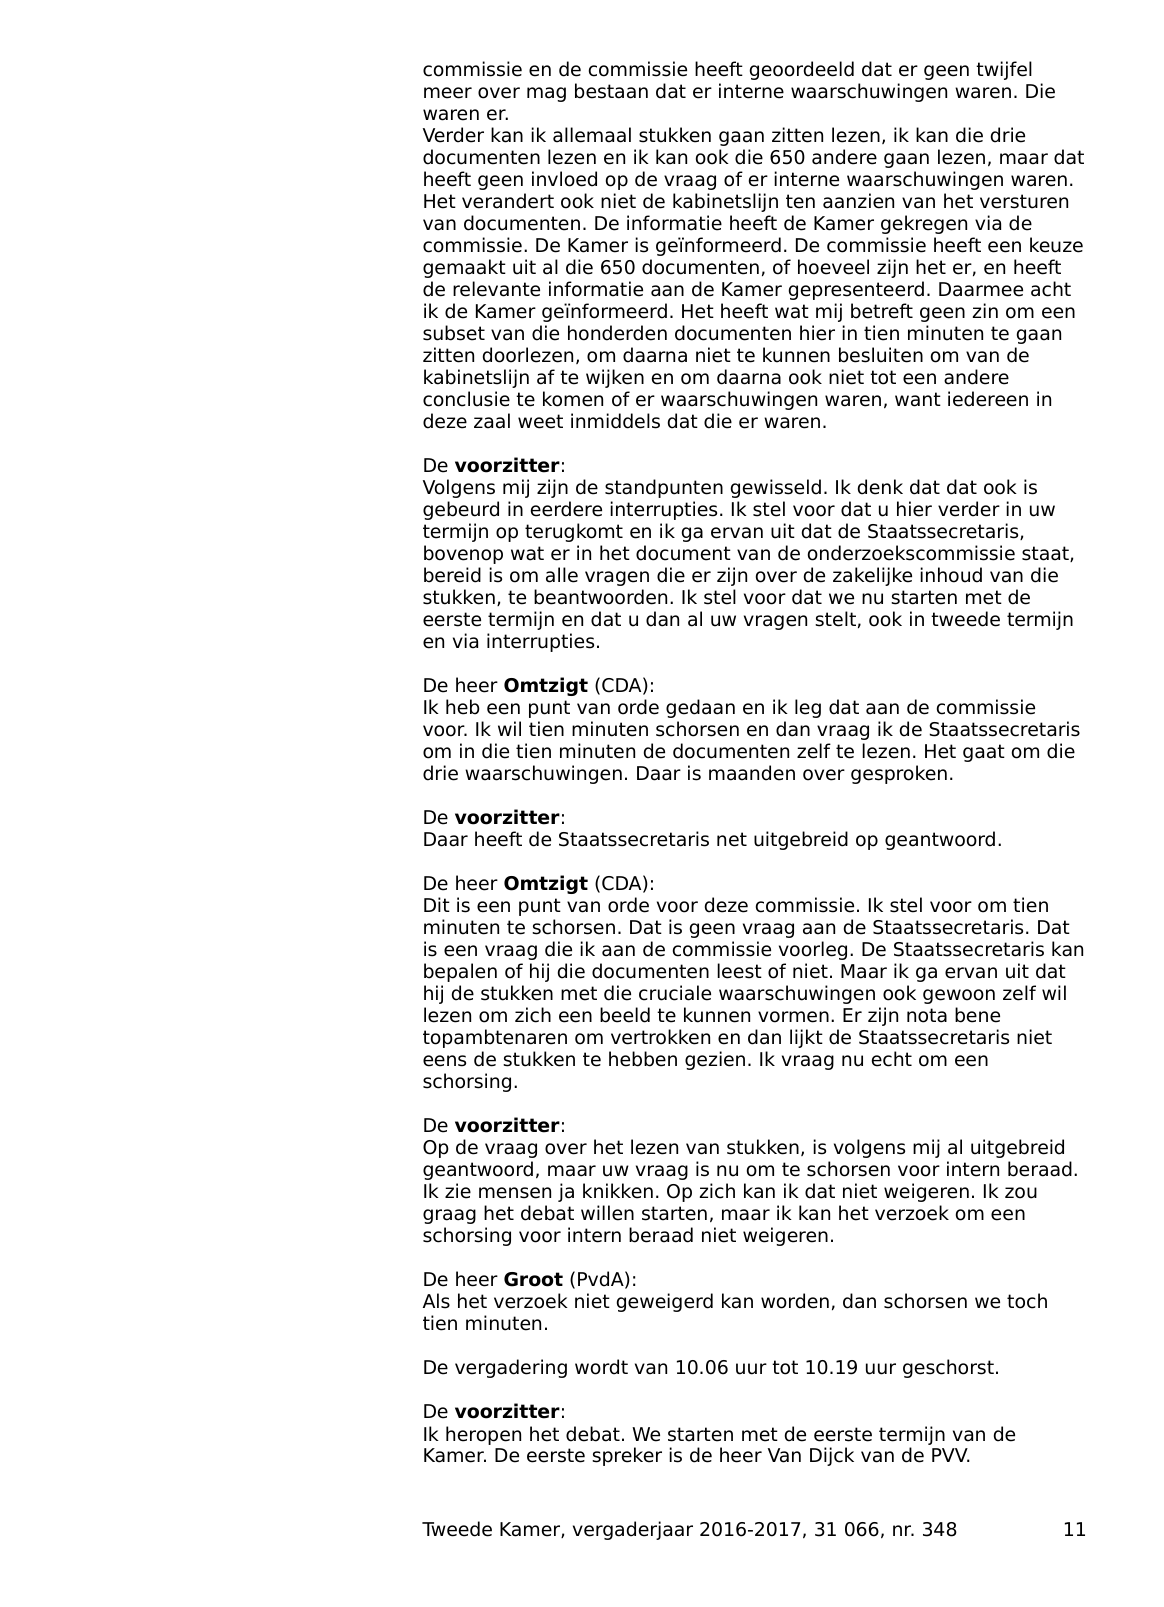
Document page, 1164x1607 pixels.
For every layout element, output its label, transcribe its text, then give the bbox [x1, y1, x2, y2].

text Op de vraag over het lezen van stukken, is volgens mij al uitgebreid geantwoord, maar uw vraag is nu om te schorsen voor intern beraad. Ik zie mensen ja knikken. Op zich kan ik dat niet weigeren. Ik zou graag het debat willen starten, maar ik kan het verzoek om een schorsing voor intern beraad niet weigeren. [422, 1137, 1087, 1247]
text De voorzitter: [422, 455, 1087, 477]
text Ik heb een punt van orde gedaan en ik leg dat aan de commissie voor. Ik wil tien minuten schorsen en dan vraag ik de Staatssecretaris om in die tien minuten de documenten zelf te lezen. Het gaat om die drie waarschuwingen. Daar is maanden over gesproken. [422, 697, 1087, 785]
text De voorzitter: [422, 807, 1087, 829]
text De heer Omtzigt (CDA): [422, 873, 1087, 895]
text Als het verzoek niet geweigerd kan worden, dan schorsen we toch tien minuten. [422, 1291, 1087, 1335]
text De voorzitter: [422, 1115, 1087, 1137]
text Daar heeft de Staatssecretaris net uitgebreid op geantwoord. [422, 829, 1087, 851]
text commissie en de commissie heeft geoordeeld dat er geen twijfel meer over mag bestaan dat er interne waarschuwingen waren. Die waren er. [422, 59, 1087, 125]
text Verder kan ik allemaal stukken gaan zitten lezen, ik kan die drie documenten lezen en ik kan ook die 650 andere gaan lezen, maar dat heeft geen invloed op de vraag of er interne waarschuwingen waren. Het verandert ook niet de kabinetslijn ten aanzien van het versturen van documenten. De informatie heeft de Kamer gekregen via de commissie. De Kamer is geïnformeerd. De commissie heeft een keuze gemaakt uit al die 650 documenten, of hoeveel zijn het er, en heeft de relevante informatie aan de Kamer gepresenteerd. Daarmee acht ik de Kamer geïnformeerd. Het heeft wat mij betreft geen zin om een subset van die honderden documenten hier in tien minuten te gaan zitten doorlezen, om daarna niet te kunnen besluiten om van de kabinetslijn af te wijken en om daarna ook niet tot een andere conclusie te komen of er waarschuwingen waren, want iedereen in deze zaal weet inmiddels dat die er waren. [422, 125, 1087, 433]
text De heer Groot (PvdA): [422, 1269, 1087, 1291]
text Ik heropen het debat. We starten met de eerste termijn van de Kamer. De eerste spreker is de heer Van Dijck van de PVV. [422, 1423, 1087, 1467]
text De vergadering wordt van 10.06 uur tot 10.19 uur geschorst. [422, 1357, 1087, 1379]
text De heer Omtzigt (CDA): [422, 675, 1087, 697]
text De voorzitter: [422, 1401, 1087, 1423]
text Volgens mij zijn de standpunten gewisseld. Ik denk dat dat ook is gebeurd in eerdere interrupties. Ik stel voor dat u hier verder in uw termijn op terugkomt en ik ga ervan uit dat de Staatssecretaris, bovenop wat er in het document van de onderzoekscommissie staat, bereid is om alle vragen die er zijn over de zakelijke inhoud van die stukken, te beantwoorden. Ik stel voor dat we nu starten met de eerste termijn en dat u dan al uw vragen stelt, ook in tweede termijn en via interrupties. [422, 477, 1087, 653]
text Dit is een punt van orde voor deze commissie. Ik stel voor om tien minuten te schorsen. Dat is geen vraag aan de Staatssecretaris. Dat is een vraag die ik aan de commissie voorleg. De Staatssecretaris kan bepalen of hij die documenten leest of niet. Maar ik ga ervan uit dat hij de stukken met die cruciale waarschuwingen ook gewoon zelf wil lezen om zich een beeld te kunnen vormen. Er zijn nota bene topambtenaren om vertrokken en dan lijkt de Staatssecretaris niet eens de stukken te hebben gezien. Ik vraag nu echt om een schorsing. [422, 895, 1087, 1093]
